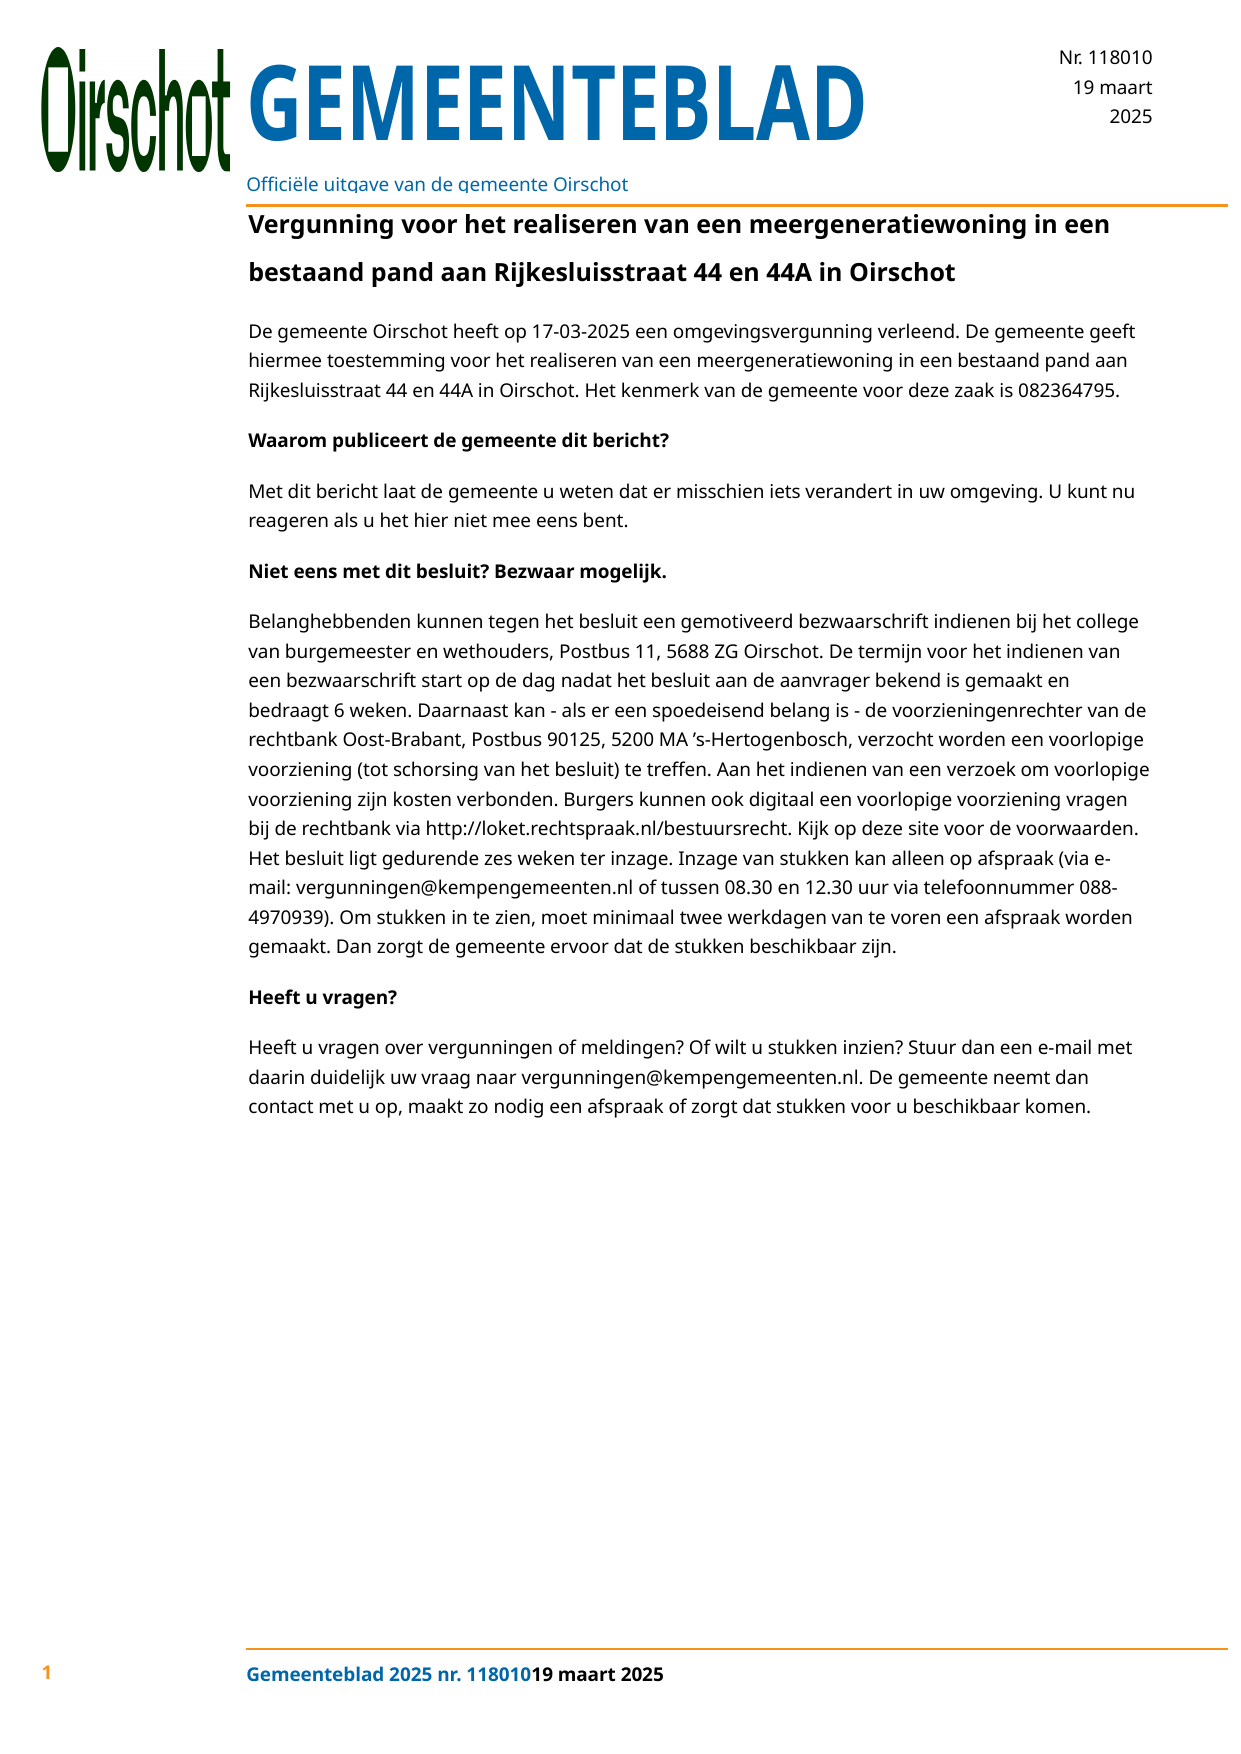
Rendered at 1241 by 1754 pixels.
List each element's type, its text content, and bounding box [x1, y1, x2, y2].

text Belanghebbenden kunnen tegen het besluit een gemotiveerd bezwaarschrift indienen bij het college van burgemeester en wethouders, Postbus 11, 5688 ZG Oirschot. De termijn voor het indienen van een bezwaarschrift start op de dag nadat het besluit aan de aanvrager bekend is gemaakt en bedraagt 6 weken. Daarnaast kan - als er een spoedeisend belang is - de voorzieningenrechter van de rechtbank Oost-Brabant, Postbus 90125, 5200 MA ’s-Hertogenbosch, verzocht worden een voorlopige voorziening (tot schorsing van het besluit) te treffen. Aan het indienen van een verzoek om voorlopige voorziening zijn kosten verbonden. Burgers kunnen ook digitaal een voorlopige voorziening vragen bij de rechtbank via http://loket.rechtspraak.nl/bestuursrecht. Kijk op deze site voor de voorwaarden. Het besluit ligt gedurende zes weken ter inzage. Inzage van stukken kan alleen op afspraak (via e-mail: vergunningen@kempengemeenten.nl of tussen 08.30 en 12.30 uur via telefoonnummer 088-4970939). Om stukken in te zien, moet minimaal twee werkdagen van te voren een afspraak worden gemaakt. Dan zorgt de gemeente ervoor dat de stukken beschikbaar zijn. [248, 608, 1152, 959]
text Niet eens met dit besluit? Bezwaar mogelijk. [248, 558, 1152, 584]
text Waarom publiceert de gemeente dit bericht? [248, 427, 1152, 453]
text Heeft u vragen? [248, 984, 1152, 1010]
text Met dit bericht laat de gemeente u weten dat er misschien iets verandert in uw omgeving. U kunt nu reageren als u het hier niet mee eens bent. [248, 478, 1152, 533]
text Vergunning voor het realiseren van een meergeneratiewoning in een bestaand pand aan Rijkesluisstraat 44 en 44A in Oirschot [248, 207, 1152, 288]
text Heeft u vragen over vergunningen of meldingen? Of wilt u stukken inzien? Stuur dan een e-mail met daarin duidelijk uw vraag naar vergunningen@kempengemeenten.nl. De gemeente neemt dan contact met u op, maakt zo nodig een afspraak of zorgt dat stukken voor u beschikbaar komen. [248, 1034, 1152, 1119]
picture [41, 47, 231, 172]
text De gemeente Oirschot heeft op 17-03-2025 een omgevingsvergunning verleend. De gemeente geeft hiermee toestemming voor het realiseren van een meergeneratiewoning in een bestaand pand aan Rijkesluisstraat 44 en 44A in Oirschot. Het kenmerk van de gemeente voor deze zaak is 082364795. [248, 318, 1152, 403]
